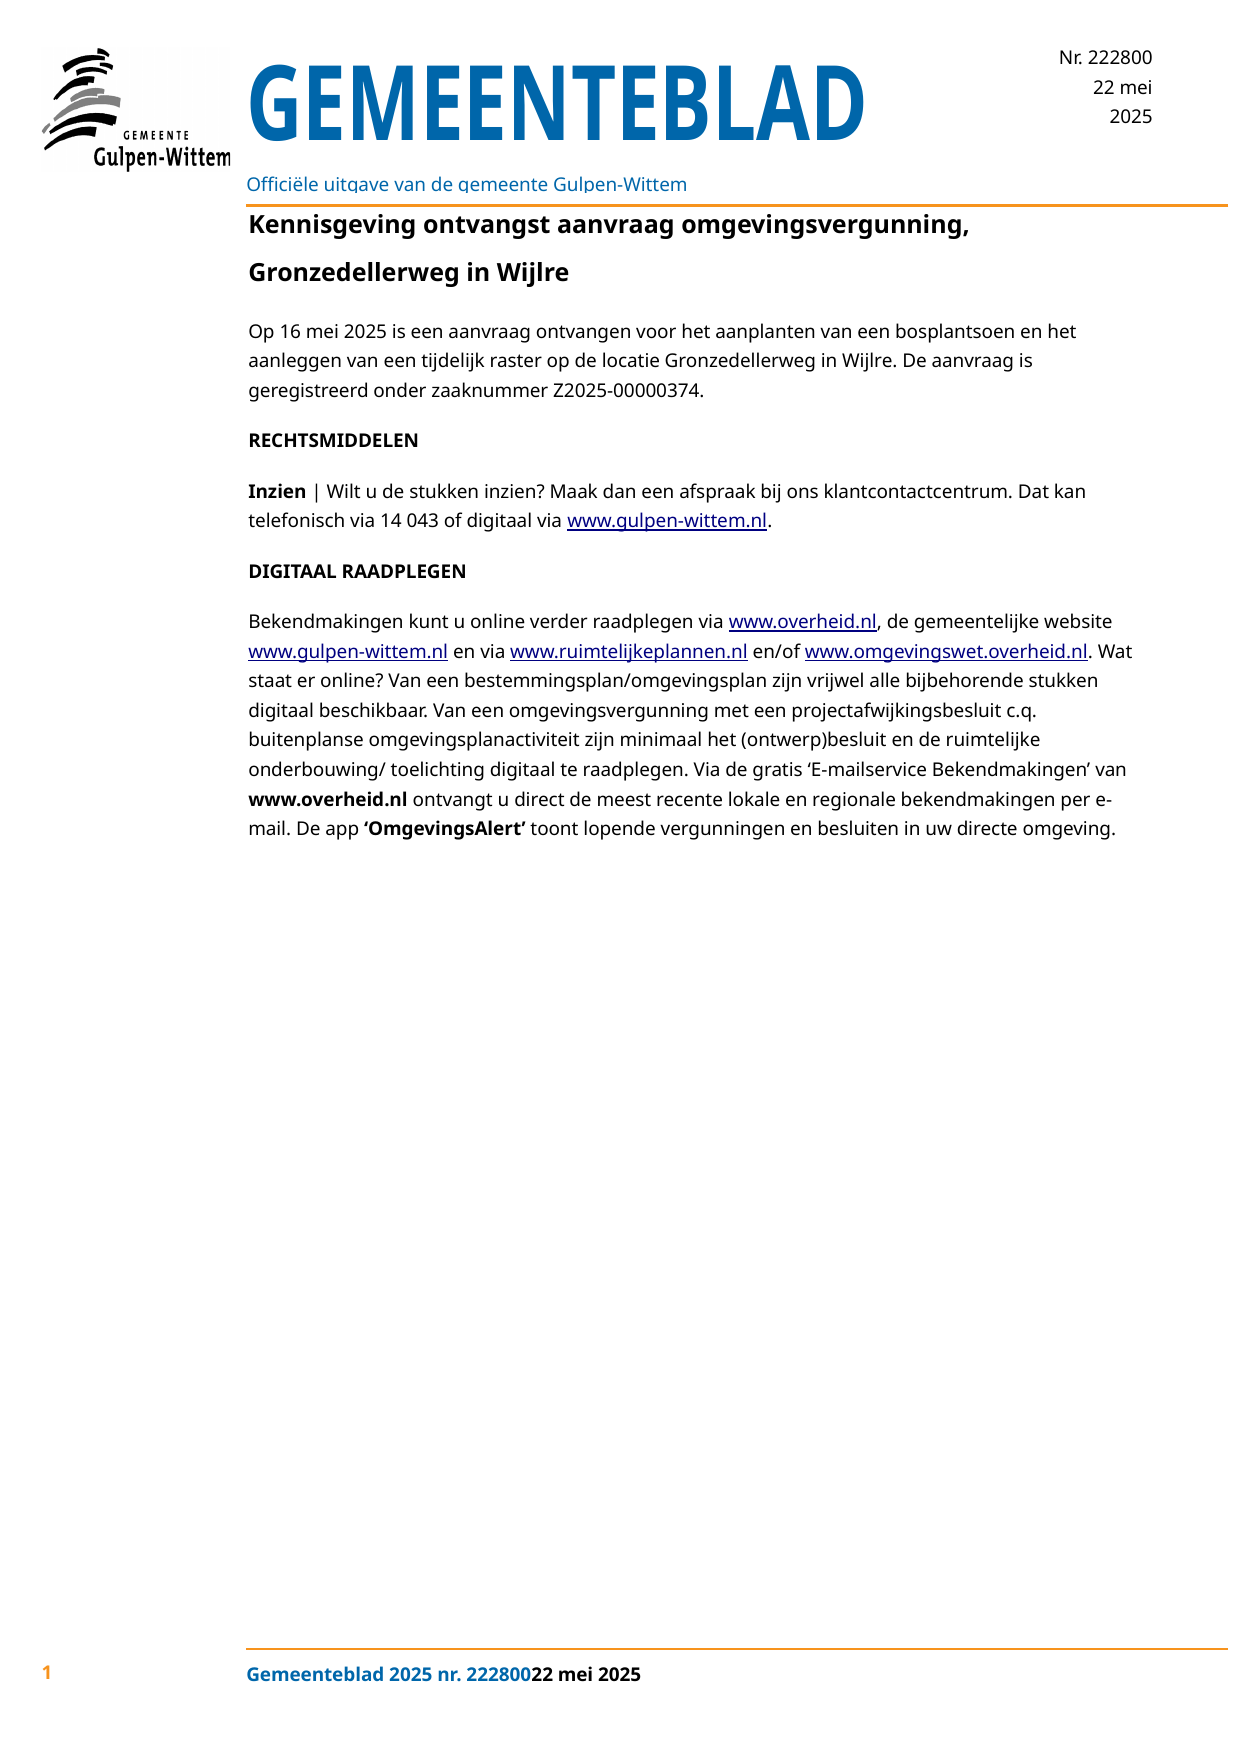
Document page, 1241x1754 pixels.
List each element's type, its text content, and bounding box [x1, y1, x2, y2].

picture [41, 47, 231, 172]
text Inzien | Wilt u de stukken inzien? Maak dan een afspraak bij ons klantcontactcentrum. Dat kan telefonisch via 14 043 of digitaal via www.gulpen-wittem.nl. [248, 478, 1152, 533]
text DIGITAAL RAADPLEGEN [248, 558, 1152, 584]
text Kennisgeving ontvangst aanvraag omgevingsvergunning, Gronzedellerweg in Wijlre [248, 207, 1152, 288]
text Bekendmakingen kunt u online verder raadplegen via www.overheid.nl, de gemeentelijke website www.gulpen-wittem.nl en via www.ruimtelijkeplannen.nl en/of www.omgevingswet.overheid.nl. Wat staat er online? Van een bestemmingsplan/omgevingsplan zijn vrijwel alle bijbehorende stukken digitaal beschikbaar. Van een omgevingsvergunning met een projectafwijkingsbesluit c.q. buitenplanse omgevingsplanactiviteit zijn minimaal het (ontwerp)besluit en de ruimtelijke onderbouwing/ toelichting digitaal te raadplegen. Via de gratis ‘E-mailservice Bekendmakingen’ van www.overheid.nl ontvangt u direct de meest recente lokale en regionale bekendmakingen per e-mail. De app ‘OmgevingsAlert’ toont lopende vergunningen en besluiten in uw directe omgeving. [248, 608, 1152, 841]
text Op 16 mei 2025 is een aanvraag ontvangen voor het aanplanten van een bosplantsoen en het aanleggen van een tijdelijk raster op de locatie Gronzedellerweg in Wijlre. De aanvraag is geregistreerd onder zaaknummer Z2025-00000374. [248, 318, 1152, 403]
text RECHTSMIDDELEN [248, 427, 1152, 453]
